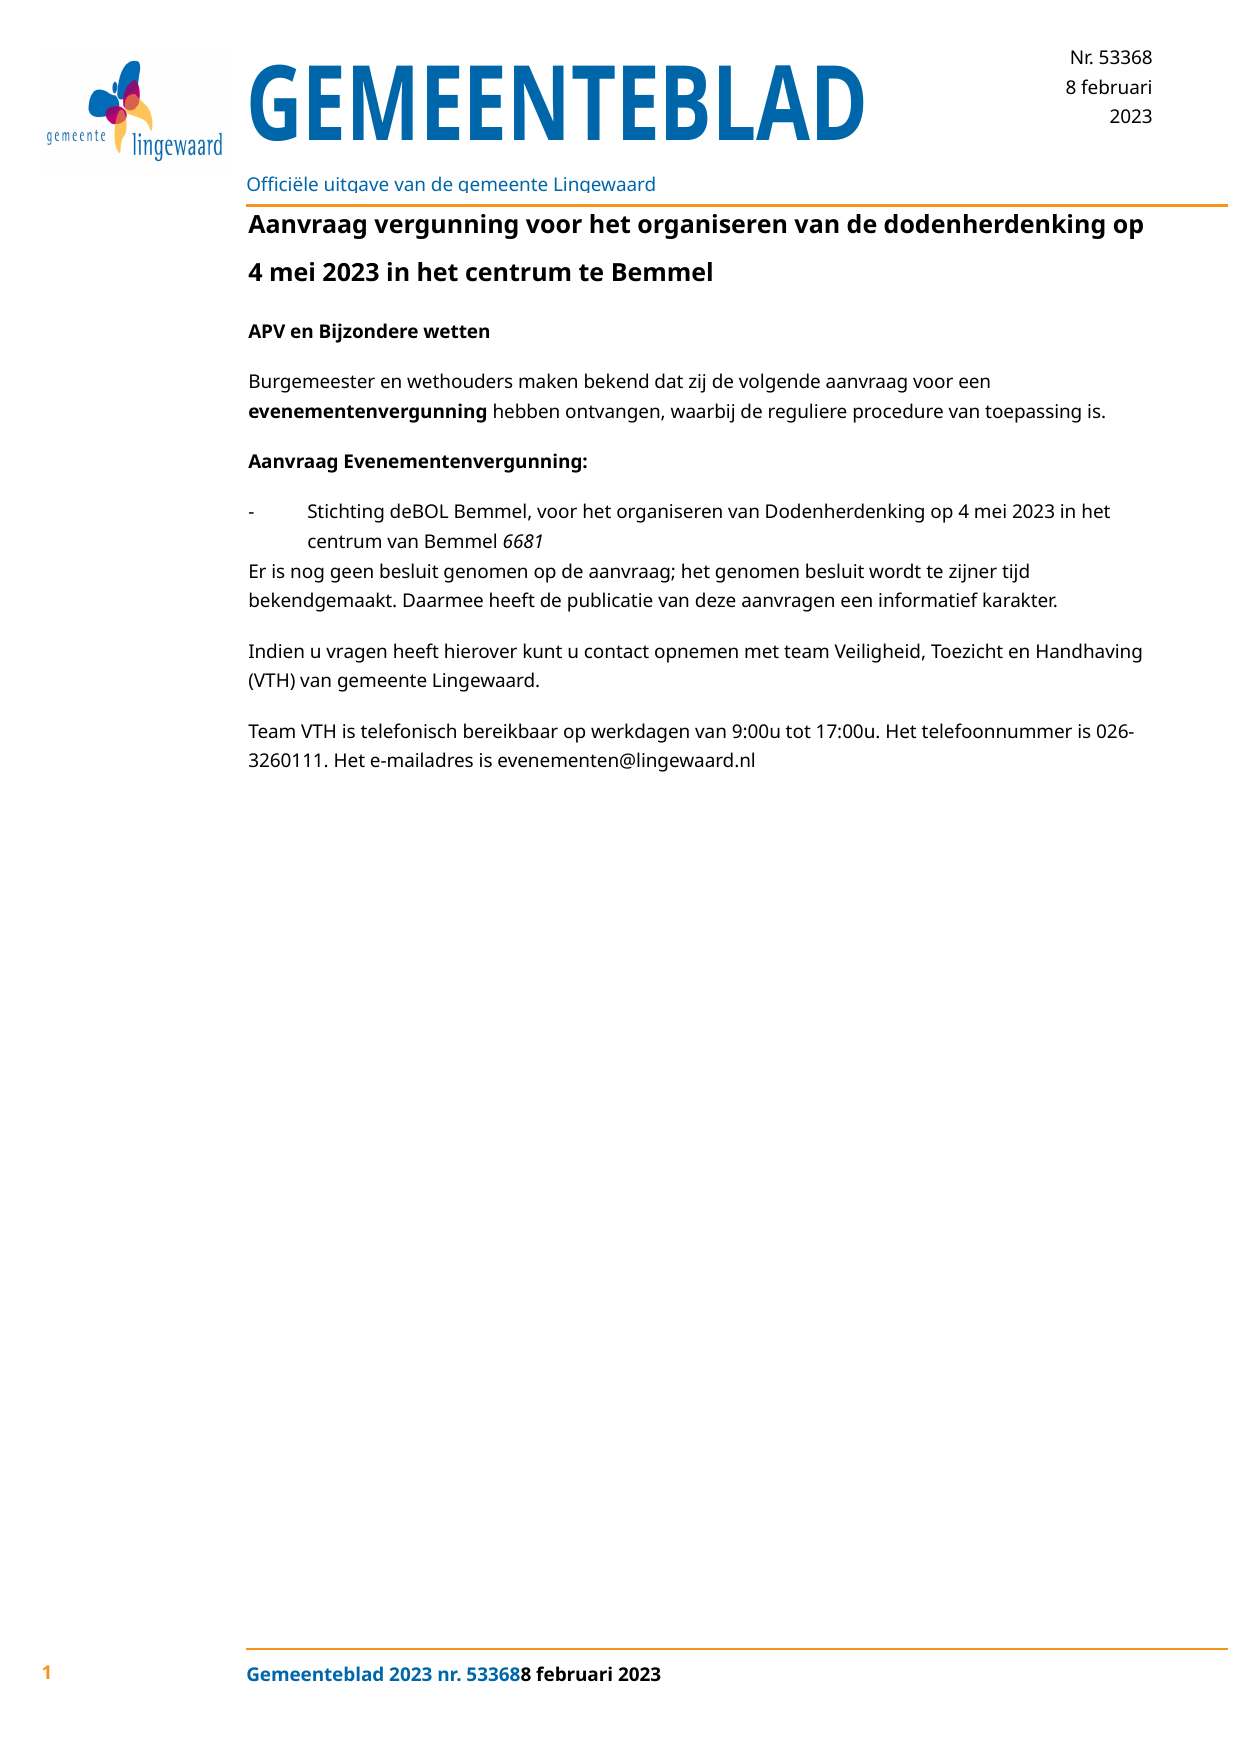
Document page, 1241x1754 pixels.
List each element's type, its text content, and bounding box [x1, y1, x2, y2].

picture [41, 47, 231, 172]
text Aanvraag vergunning voor het organiseren van de dodenherdenking op 4 mei 2023 in het centrum te Bemmel [248, 207, 1152, 288]
text Aanvraag Evenementenvergunning: [248, 448, 1152, 474]
text Er is nog geen besluit genomen op de aanvraag; het genomen besluit wordt te zijner tijd bekendgemaakt. Daarmee heeft de publicatie van deze aanvragen een informatief karakter. [248, 558, 1152, 613]
text Team VTH is telefonisch bereikbaar op werkdagen van 9:00u tot 17:00u. Het telefoonnummer is 026-3260111. Het e-mailadres is evenementen@lingewaard.nl [248, 718, 1152, 773]
text Indien u vragen heeft hierover kunt u contact opnemen met team Veiligheid, Toezicht en Handhaving (VTH) van gemeente Lingewaard. [248, 638, 1152, 693]
text Burgemeester en wethouders maken bekend dat zij de volgende aanvraag voor een evenementenvergunning hebben ontvangen, waarbij de reguliere procedure van toepassing is. [248, 368, 1152, 424]
text APV en Bijzondere wetten [248, 318, 1152, 344]
list Stichting deBOL Bemmel, voor het organiseren van Dodenherdenking op 4 mei 2023 in het centrum van Bemmel 6681 [248, 499, 1152, 554]
